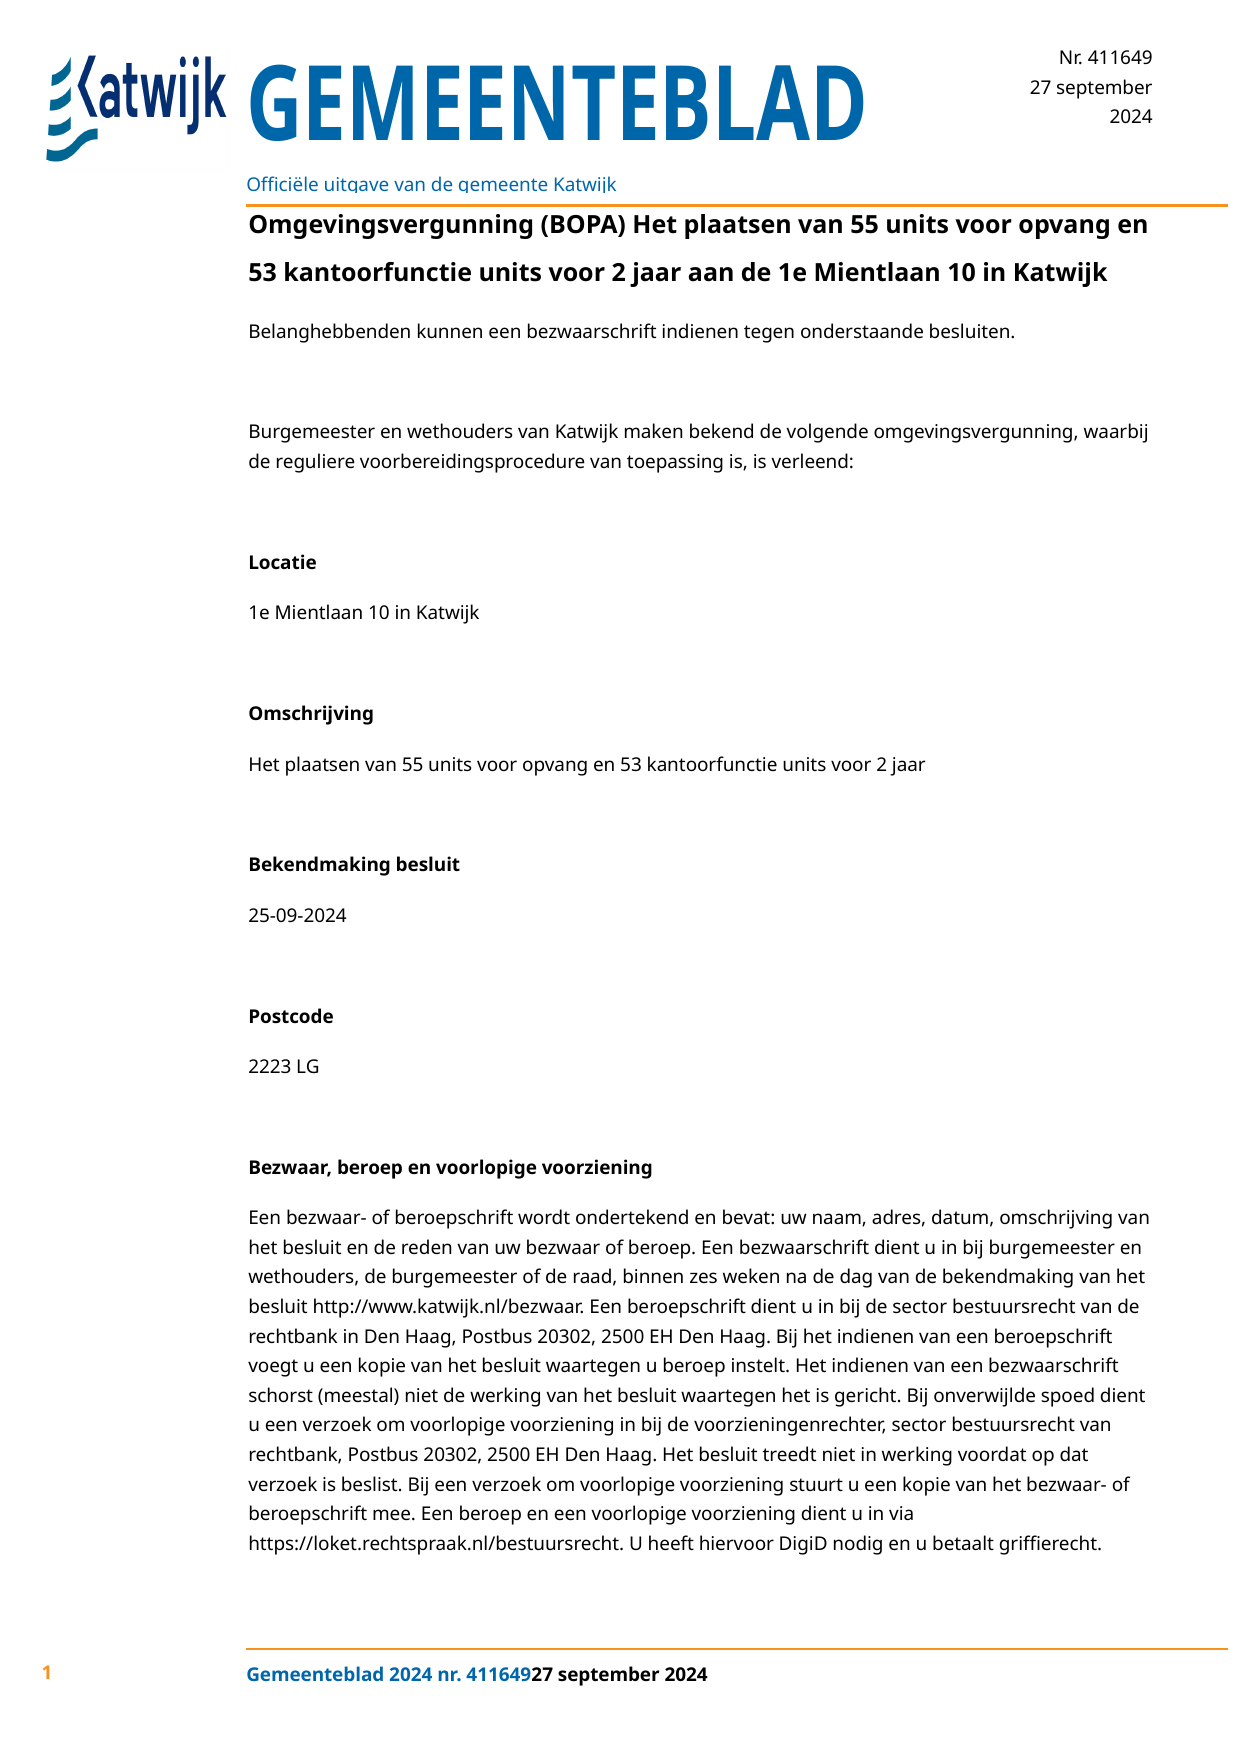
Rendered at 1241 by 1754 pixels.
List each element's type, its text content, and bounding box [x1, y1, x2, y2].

text Bezwaar, beroep en voorlopige voorziening [248, 1154, 1152, 1180]
text Locatie [248, 549, 1152, 575]
text Het plaatsen van 55 units voor opvang en 53 kantoorfunctie units voor 2 jaar [248, 751, 1152, 777]
text Een bezwaar- of beroepschrift wordt ondertekend en bevat: uw naam, adres, datum, omschrijving van het besluit en de reden van uw bezwaar of beroep. Een bezwaarschrift dient u in bij burgemeester en wethouders, de burgemeester of de raad, binnen zes weken na de dag van de bekendmaking van het besluit http://www.katwijk.nl/bezwaar. Een beroepschrift dient u in bij de sector bestuursrecht van de rechtbank in Den Haag, Postbus 20302, 2500 EH Den Haag. Bij het indienen van een beroepschrift voegt u een kopie van het besluit waartegen u beroep instelt. Het indienen van een bezwaarschrift schorst (meestal) niet de werking van het besluit waartegen het is gericht. Bij onverwijlde spoed dient u een verzoek om voorlopige voorziening in bij de voorzieningenrechter, sector bestuursrecht van rechtbank, Postbus 20302, 2500 EH Den Haag. Het besluit treedt niet in werking voordat op dat verzoek is beslist. Bij een verzoek om voorlopige voorziening stuurt u een kopie van het bezwaar- of beroepschrift mee. Een beroep en een voorlopige voorziening dient u in via https://loket.rechtspraak.nl/bestuursrecht. U heeft hiervoor DigiD nodig en u betaalt griffierecht. [248, 1204, 1152, 1556]
picture [41, 47, 231, 172]
text Omgevingsvergunning (BOPA) Het plaatsen van 55 units voor opvang en 53 kantoorfunctie units voor 2 jaar aan de 1e Mientlaan 10 in Katwijk [248, 207, 1152, 288]
text Omschrijving [248, 700, 1152, 726]
text 1e Mientlaan 10 in Katwijk [248, 599, 1152, 625]
text 2223 LG [248, 1053, 1152, 1079]
text Burgemeester en wethouders van Katwijk maken bekend de volgende omgevingsvergunning, waarbij de reguliere voorbereidingsprocedure van toepassing is, is verleend: [248, 419, 1152, 474]
text Postcode [248, 1003, 1152, 1029]
text Bekendmaking besluit [248, 852, 1152, 877]
text Belanghebbenden kunnen een bezwaarschrift indienen tegen onderstaande besluiten. [248, 318, 1152, 344]
text 25-09-2024 [248, 902, 1152, 928]
